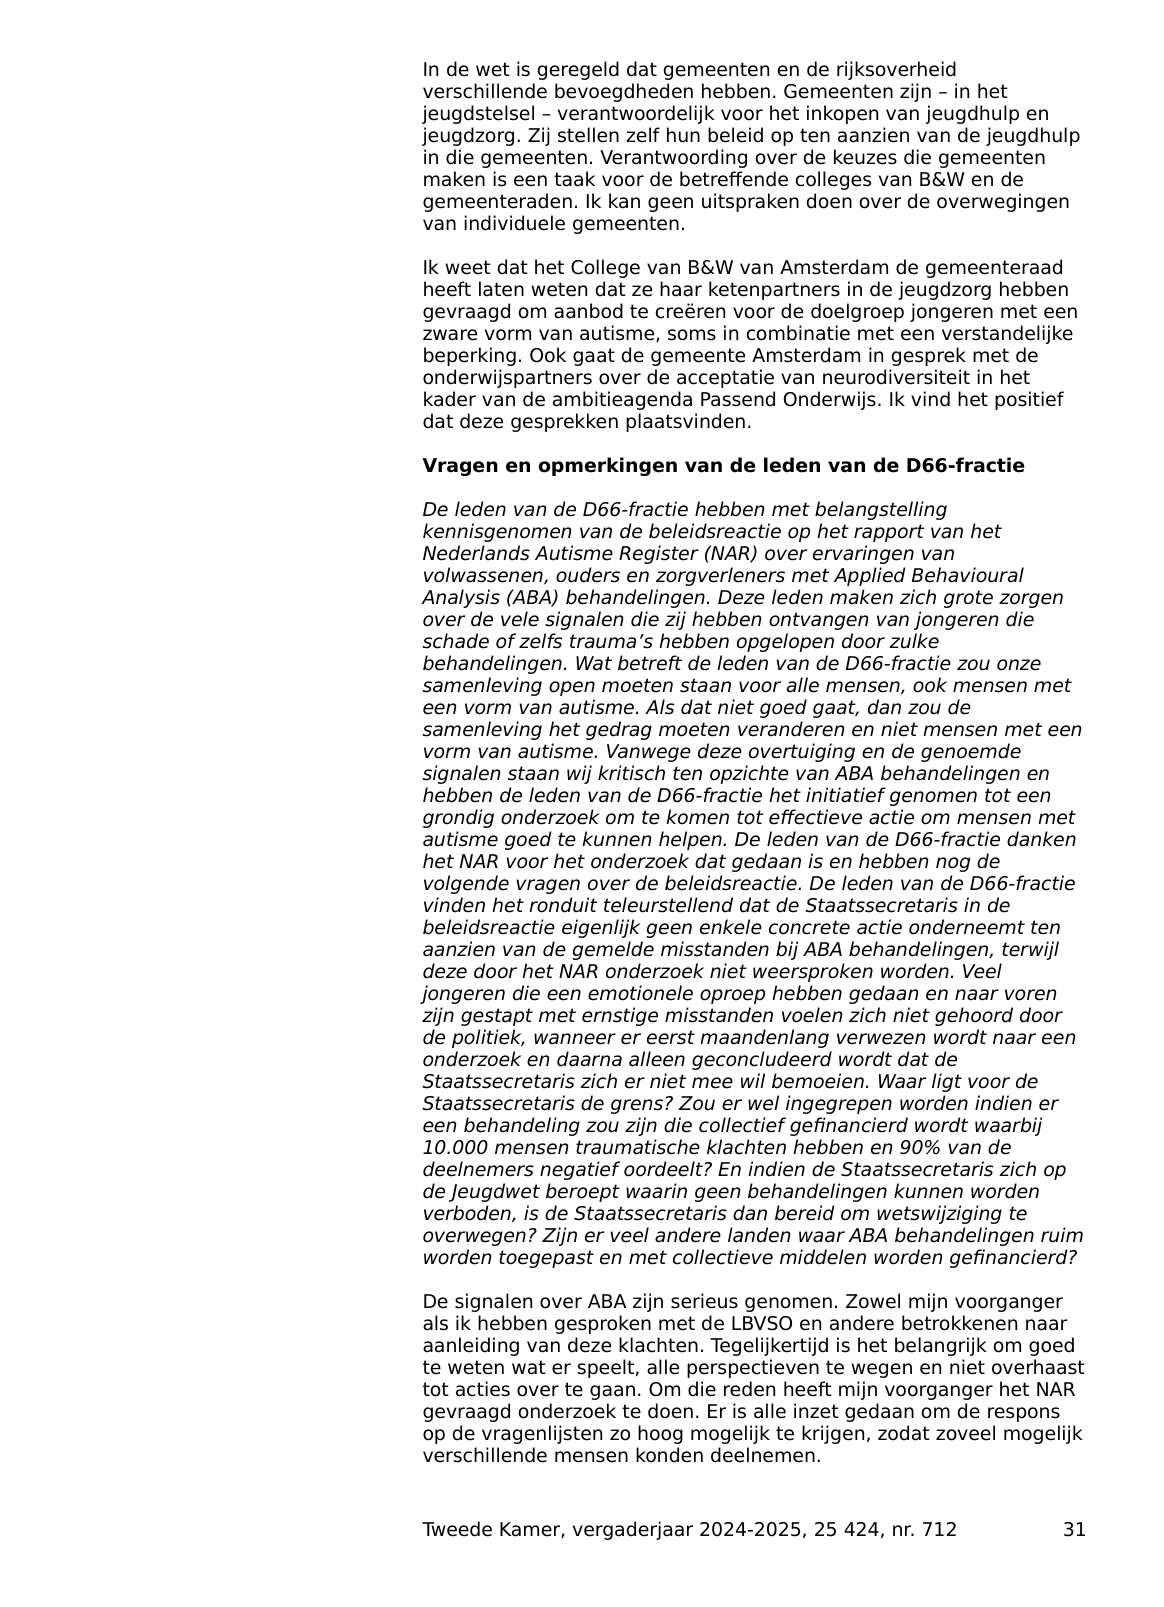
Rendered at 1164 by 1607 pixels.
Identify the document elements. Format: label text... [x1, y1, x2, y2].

subtitle Vragen en opmerkingen van de leden van de D66-fractie [422, 455, 1087, 477]
text De leden van de D66-fractie hebben met belangstelling kennisgenomen van de beleidsreactie op het rapport van het Nederlands Autisme Register (NAR) over ervaringen van volwassenen, ouders en zorgverleners met Applied Behavioural Analysis (ABA) behandelingen. Deze leden maken zich grote zorgen over de vele signalen die zij hebben ontvangen van jongeren die schade of zelfs trauma’s hebben opgelopen door zulke behandelingen. Wat betreft de leden van de D66-fractie zou onze samenleving open moeten staan voor alle mensen, ook mensen met een vorm van autisme. Als dat niet goed gaat, dan zou de samenleving het gedrag moeten veranderen en niet mensen met een vorm van autisme. Vanwege deze overtuiging en de genoemde signalen staan wij kritisch ten opzichte van ABA behandelingen en hebben de leden van de D66-fractie het initiatief genomen tot een grondig onderzoek om te komen tot effectieve actie om mensen met autisme goed te kunnen helpen. De leden van de D66-fractie danken het NAR voor het onderzoek dat gedaan is en hebben nog de volgende vragen over de beleidsreactie. De leden van de D66-fractie vinden het ronduit teleurstellend dat de Staatssecretaris in de beleidsreactie eigenlijk geen enkele concrete actie onderneemt ten aanzien van de gemelde misstanden bij ABA behandelingen, terwijl deze door het NAR onderzoek niet weersproken worden. Veel jongeren die een emotionele oproep hebben gedaan en naar voren zijn gestapt met ernstige misstanden voelen zich niet gehoord door de politiek, wanneer er eerst maandenlang verwezen wordt naar een onderzoek en daarna alleen geconcludeerd wordt dat de Staatssecretaris zich er niet mee wil bemoeien. Waar ligt voor de Staatssecretaris de grens? Zou er wel ingegrepen worden indien er een behandeling zou zijn die collectief gefinancierd wordt waarbij 10.000 mensen traumatische klachten hebben en 90% van de deelnemers negatief oordeelt? En indien de Staatssecretaris zich op de Jeugdwet beroept waarin geen behandelingen kunnen worden verboden, is de Staatssecretaris dan bereid om wetswijziging te overwegen? Zijn er veel andere landen waar ABA behandelingen ruim worden toegepast en met collectieve middelen worden gefinancierd? [422, 499, 1087, 1268]
text Ik weet dat het College van B&W van Amsterdam de gemeenteraad heeft laten weten dat ze haar ketenpartners in de jeugdzorg hebben gevraagd om aanbod te creëren voor de doelgroep jongeren met een zware vorm van autisme, soms in combinatie met een verstandelijke beperking. Ook gaat de gemeente Amsterdam in gesprek met de onderwijspartners over de acceptatie van neurodiversiteit in het kader van de ambitieagenda Passend Onderwijs. Ik vind het positief dat deze gesprekken plaatsvinden. [422, 257, 1087, 433]
text De signalen over ABA zijn serieus genomen. Zowel mijn voorganger als ik hebben gesproken met de LBVSO en andere betrokkenen naar aanleiding van deze klachten. Tegelijkertijd is het belangrijk om goed te weten wat er speelt, alle perspectieven te wegen en niet overhaast tot acties over te gaan. Om die reden heeft mijn voorganger het NAR gevraagd onderzoek te doen. Er is alle inzet gedaan om de respons op de vragenlijsten zo hoog mogelijk te krijgen, zodat zoveel mogelijk verschillende mensen konden deelnemen. [422, 1291, 1087, 1467]
text In de wet is geregeld dat gemeenten en de rijksoverheid verschillende bevoegdheden hebben. Gemeenten zijn – in het jeugdstelsel – verantwoordelijk voor het inkopen van jeugdhulp en jeugdzorg. Zij stellen zelf hun beleid op ten aanzien van de jeugdhulp in die gemeenten. Verantwoording over de keuzes die gemeenten maken is een taak voor de betreffende colleges van B&W en de gemeenteraden. Ik kan geen uitspraken doen over de overwegingen van individuele gemeenten. [422, 59, 1087, 235]
